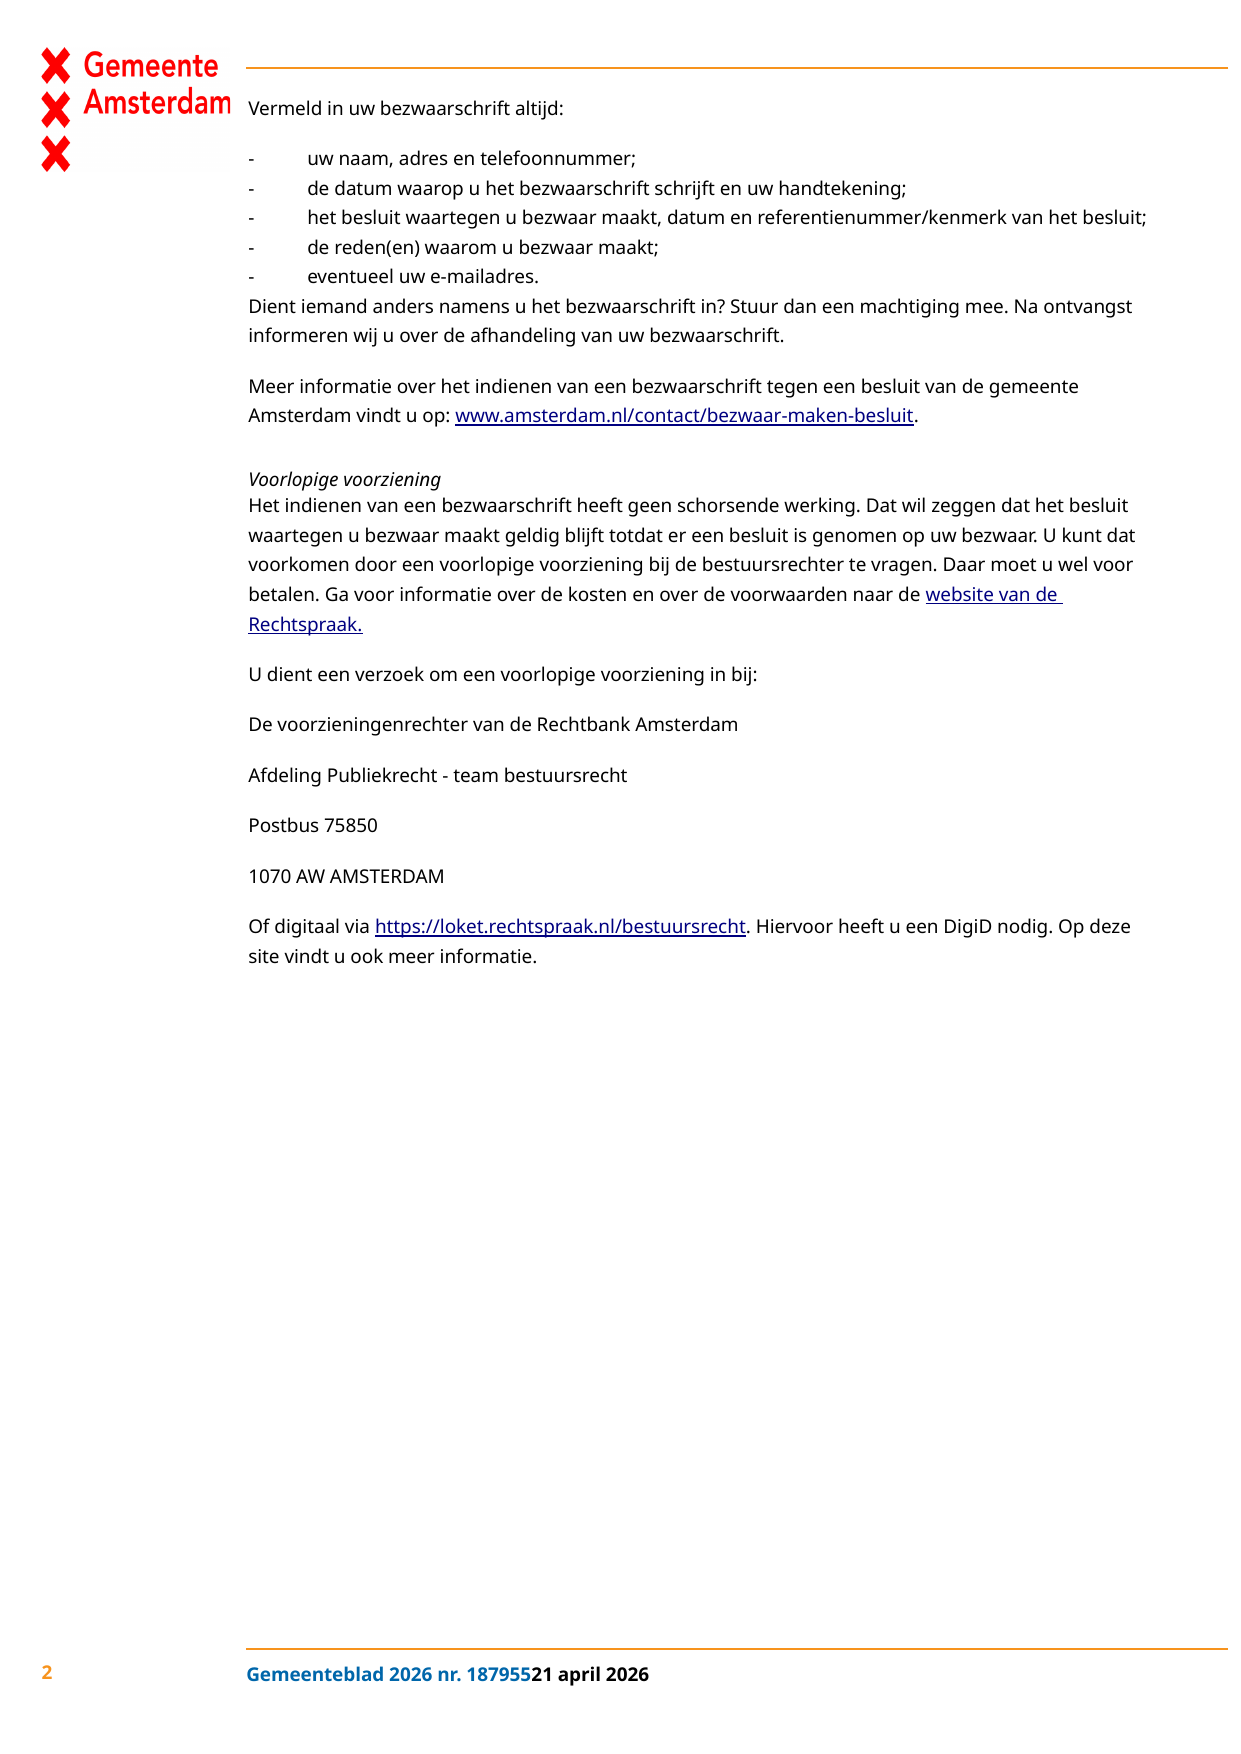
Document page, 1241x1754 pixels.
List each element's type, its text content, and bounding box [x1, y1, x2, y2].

text 1070 AW AMSTERDAM [248, 863, 1152, 888]
text Voorlopige voorziening [248, 467, 1152, 492]
list het besluit waartegen u bezwaar maakt, datum en referentienummer/kenmerk van het besluit; [248, 204, 1152, 230]
list de datum waarop u het bezwaarschrift schrijft en uw handtekening; [248, 175, 1152, 201]
text Meer informatie over het indienen van een bezwaarschrift tegen een besluit van de gemeente Amsterdam vindt u op: www.amsterdam.nl/contact/bezwaar-maken-besluit. [248, 373, 1152, 428]
list de reden(en) waarom u bezwaar maakt; [248, 234, 1152, 260]
text Het indienen van een bezwaarschrift heeft geen schorsende werking. Dat wil zeggen dat het besluit waartegen u bezwaar maakt geldig blijft totdat er een besluit is genomen op uw bezwaar. U kunt dat voorkomen door een voorlopige voorziening bij de bestuursrechter te vragen. Daar moet u wel voor betalen. Ga voor informatie over de kosten en over de voorwaarden naar de website van de Rechtspraak. [248, 492, 1152, 636]
text Vermeld in uw bezwaarschrift altijd: [248, 95, 1152, 121]
text U dient een verzoek om een voorlopige voorziening in bij: [248, 661, 1152, 687]
list eventueel uw e-mailadres. [248, 263, 1152, 289]
text Of digitaal via https://loket.rechtspraak.nl/bestuursrecht. Hiervoor heeft u een DigiD nodig. Op deze site vindt u ook meer informatie. [248, 913, 1152, 968]
text Afdeling Publiekrecht - team bestuursrecht [248, 762, 1152, 788]
text Postbus 75850 [248, 812, 1152, 838]
text Dient iemand anders namens u het bezwaarschrift in? Stuur dan een machtiging mee. Na ontvangst informeren wij u over de afhandeling van uw bezwaarschrift. [248, 293, 1152, 348]
list uw naam, adres en telefoonnummer; [248, 145, 1152, 171]
picture [41, 47, 231, 172]
text De voorzieningenrechter van de Rechtbank Amsterdam [248, 712, 1152, 737]
